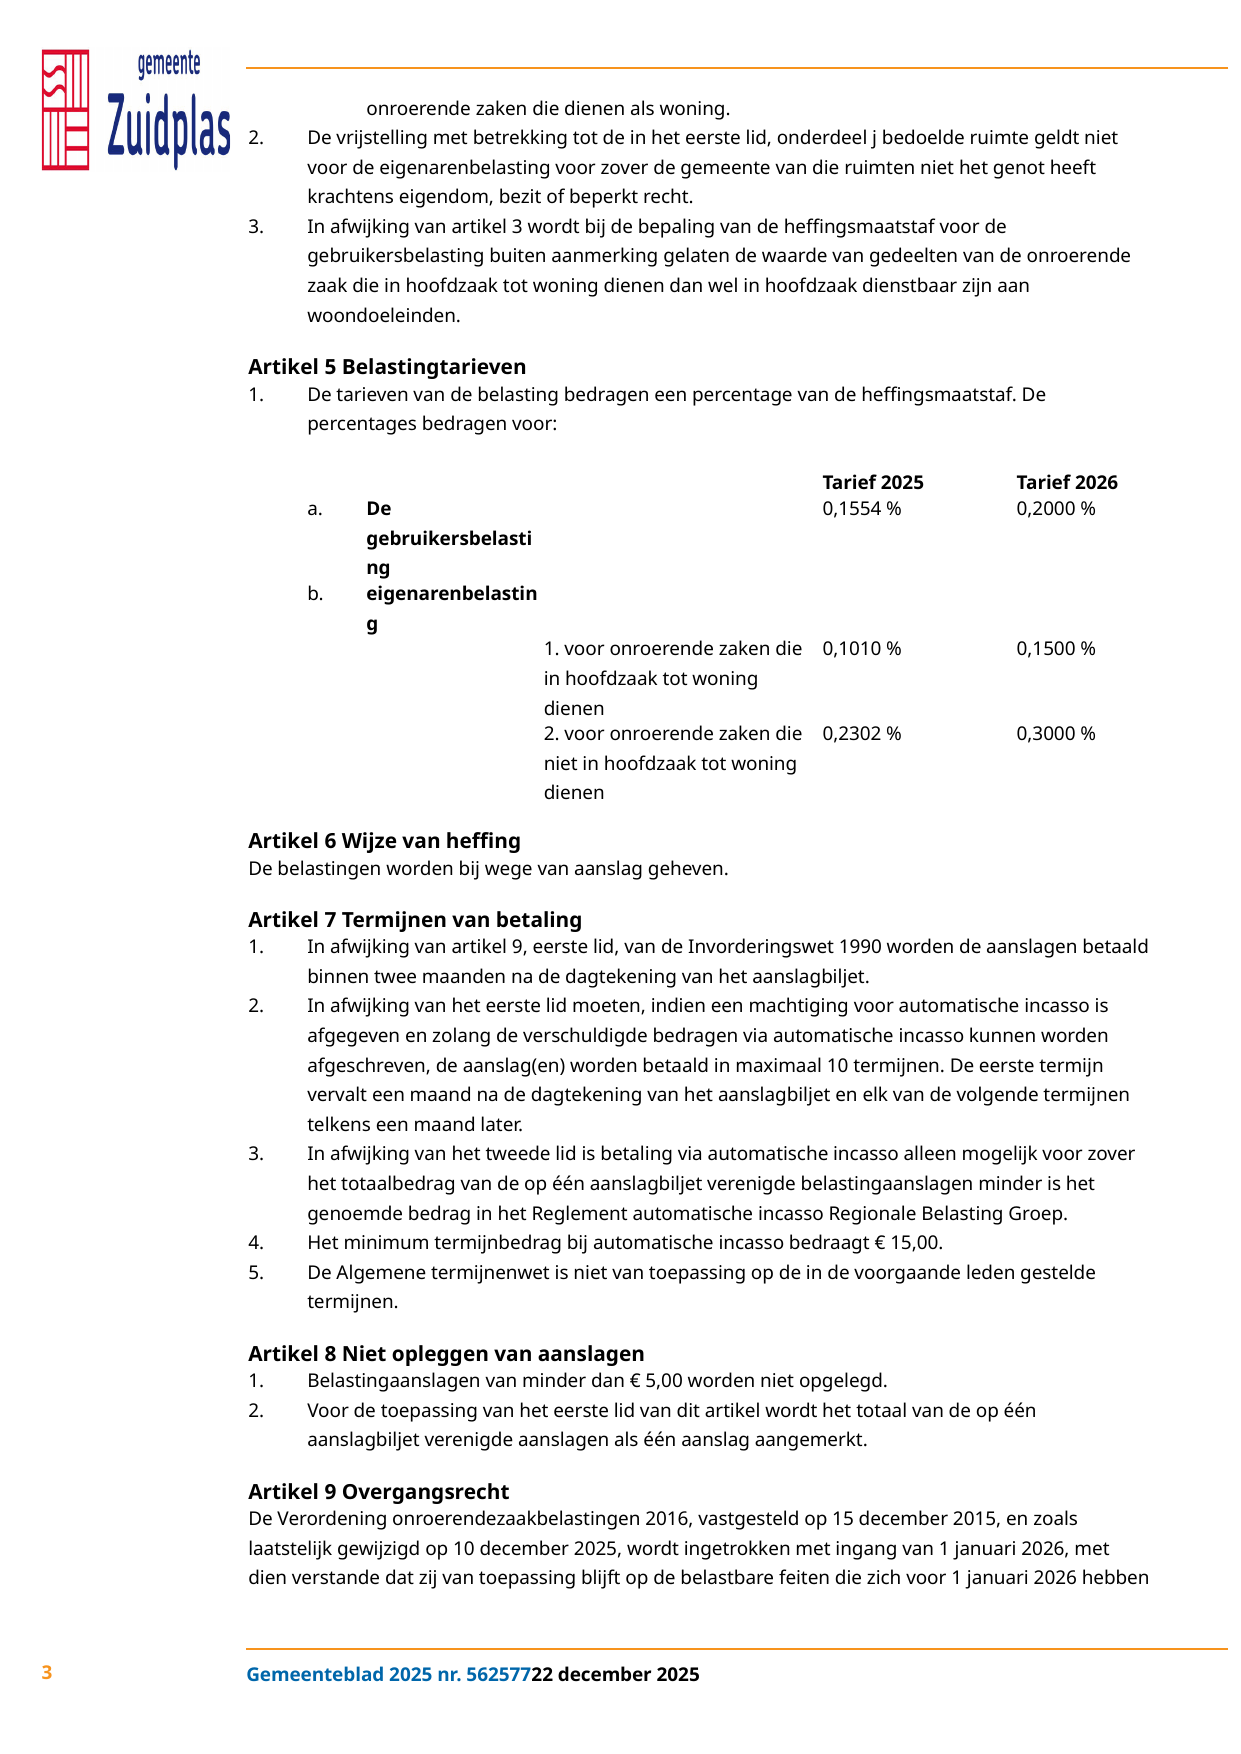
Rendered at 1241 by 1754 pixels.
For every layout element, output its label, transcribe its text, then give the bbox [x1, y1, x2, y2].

table_cell 0,1010 % [822, 636, 1016, 720]
table_header [307, 470, 543, 495]
table_cell 0,1554 % [822, 495, 1016, 580]
table_cell 1. voor onroerende zaken die in hoofdzaak tot woning dienen [544, 636, 822, 720]
text Artikel 5 Belastingtarieven [248, 352, 1152, 381]
table_cell [544, 495, 822, 580]
list Belastingaanslagen van minder dan € 5,00 worden niet opgelegd. [248, 1367, 1152, 1393]
table_header Tarief 2026 [1016, 470, 1211, 495]
text De Verordening onroerendezaakbelastingen 2016, vastgesteld op 15 december 2015, en zoals laatstelijk gewijzigd op 10 december 2025, wordt ingetrokken met ingang van 1 januari 2026, met dien verstande dat zij van toepassing blijft op de belastbare feiten die zich voor 1 januari 2026 hebben [248, 1505, 1152, 1590]
table_cell [307, 720, 543, 805]
table_cell [544, 580, 822, 636]
text Artikel 9 Overgangsrecht [248, 1477, 1152, 1505]
text Artikel 8 Niet opleggen van aanslagen [248, 1339, 1152, 1367]
table_cell 2. voor onroerende zaken die niet in hoofdzaak tot woning dienen [544, 720, 822, 805]
table_cell [822, 580, 1016, 636]
table_cell 0,2302 % [822, 720, 1016, 805]
list De tarieven van de belasting bedragen een percentage van de heffingsmaatstaf. De percentages bedragen voor: [248, 381, 1152, 436]
text Artikel 6 Wijze van heffing [248, 826, 1152, 855]
list In afwijking van het eerste lid moeten, indien een machtiging voor automatische incasso is afgegeven en zolang de verschuldigde bedragen via automatische incasso kunnen worden afgeschreven, de aanslag(en) worden betaald in maximaal 10 termijnen. De eerste termijn vervalt een maand na de dagtekening van het aanslagbiljet en elk van de volgende termijnen telkens een maand later. [248, 993, 1152, 1137]
list In afwijking van artikel 9, eerste lid, van de Invorderingswet 1990 worden de aanslagen betaald binnen twee maanden na de dagtekening van het aanslagbiljet. [248, 933, 1152, 989]
table_cell [1016, 580, 1211, 636]
table_cell eigenarenbelasting [307, 580, 543, 636]
list onroerende zaken die dienen als woning. [307, 95, 1152, 121]
picture [41, 47, 231, 172]
table_cell 0,2000 % [1016, 495, 1211, 580]
table_cell 0,3000 % [1016, 720, 1211, 805]
list In afwijking van het tweede lid is betaling via automatische incasso alleen mogelijk voor zover het totaalbedrag van de op één aanslagbiljet verenigde belastingaanslagen minder is het genoemde bedrag in het Reglement automatische incasso Regionale Belasting Groep. [248, 1141, 1152, 1226]
table_cell [307, 636, 543, 720]
table_header [544, 470, 822, 495]
list Voor de toepassing van het eerste lid van dit artikel wordt het totaal van de op één aanslagbiljet verenigde aanslagen als één aanslag aangemerkt. [248, 1397, 1152, 1452]
text De belastingen worden bij wege van aanslag geheven. [248, 855, 1152, 880]
list Het minimum termijnbedrag bij automatische incasso bedraagt € 15,00. [248, 1229, 1152, 1255]
table_cell De gebruikersbelasting [307, 495, 543, 580]
list In afwijking van artikel 3 wordt bij de bepaling van de heffingsmaatstaf voor de gebruikersbelasting buiten aanmerking gelaten de waarde van gedeelten van de onroerende zaak die in hoofdzaak tot woning dienen dan wel in hoofdzaak dienstbaar zijn aan woondoeleinden. [248, 213, 1152, 328]
list De vrijstelling met betrekking tot de in het eerste lid, onderdeel j bedoelde ruimte geldt niet voor de eigenarenbelasting voor zover de gemeente van die ruimten niet het genot heeft krachtens eigendom, bezit of beperkt recht. [248, 124, 1152, 209]
list De Algemene termijnenwet is niet van toepassing op de in de voorgaande leden gestelde termijnen. [248, 1259, 1152, 1314]
table_header Tarief 2025 [822, 470, 1016, 495]
table_cell 0,1500 % [1016, 636, 1211, 720]
text Artikel 7 Termijnen van betaling [248, 905, 1152, 933]
